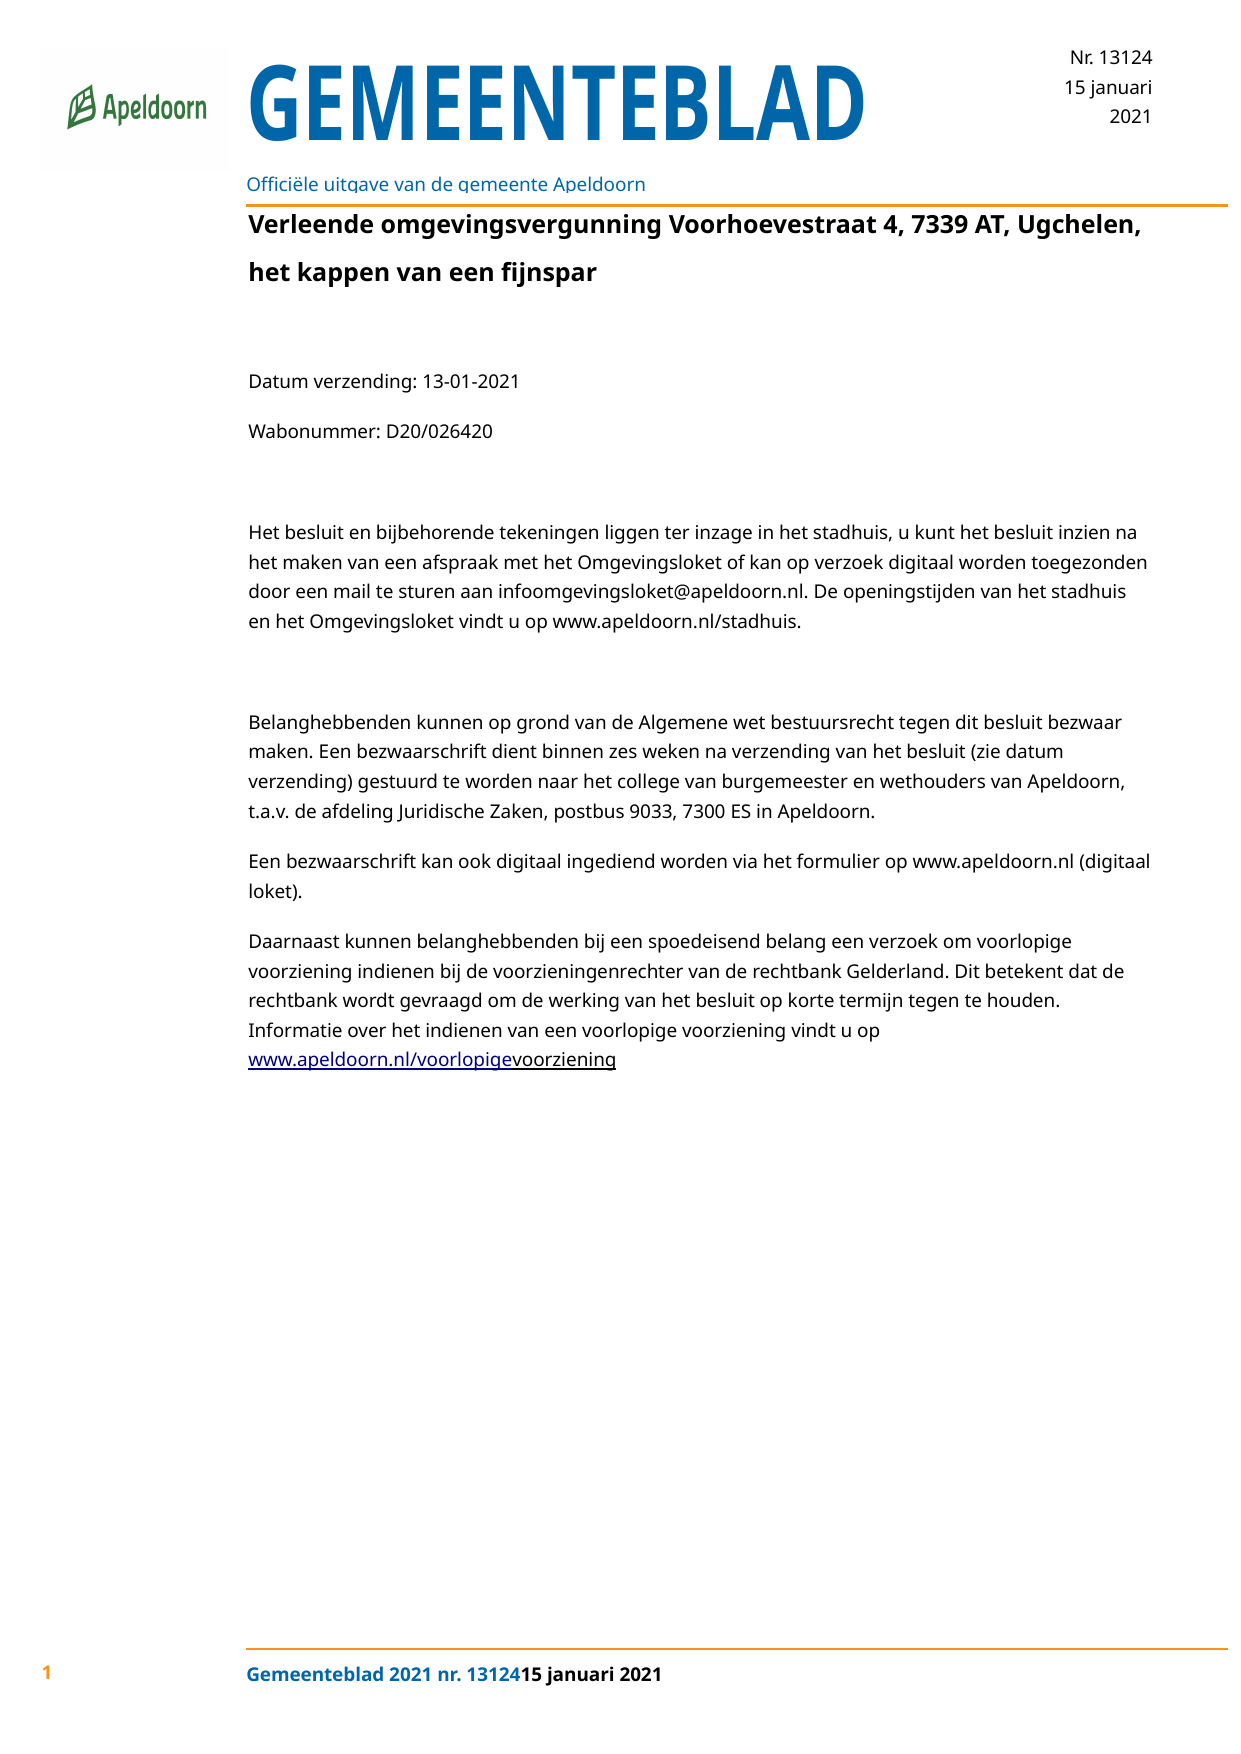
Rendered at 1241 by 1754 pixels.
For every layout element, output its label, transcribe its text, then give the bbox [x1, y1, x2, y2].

text Belanghebbenden kunnen op grond van de Algemene wet bestuursrecht tegen dit besluit bezwaar maken. Een bezwaarschrift dient binnen zes weken na verzending van het besluit (zie datum verzending) gestuurd te worden naar het college van burgemeester en wethouders van Apeldoorn, t.a.v. de afdeling Juridische Zaken, postbus 9033, 7300 ES in Apeldoorn. [248, 709, 1152, 824]
text Een bezwaarschrift kan ook digitaal ingediend worden via het formulier op www.apeldoorn.nl (digitaal loket). [248, 848, 1152, 904]
text Wabonummer: D20/026420 [248, 419, 1152, 444]
picture [41, 47, 231, 172]
text Daarnaast kunnen belanghebbenden bij een spoedeisend belang een verzoek om voorlopige voorziening indienen bij de voorzieningenrechter van de rechtbank Gelderland. Dit betekent dat de rechtbank wordt gevraagd om de werking van het besluit op korte termijn tegen te houden. Informatie over het indienen van een voorlopige voorziening vindt u op www.apeldoorn.nl/voorlopigevoorziening [248, 928, 1152, 1072]
text Datum verzending: 13-01-2021 [248, 368, 1152, 394]
text Verleende omgevingsvergunning Voorhoevestraat 4, 7339 AT, Ugchelen, het kappen van een fijnspar [248, 207, 1152, 288]
text Het besluit en bijbehorende tekeningen liggen ter inzage in het stadhuis, u kunt het besluit inzien na het maken van een afspraak met het Omgevingsloket of kan op verzoek digitaal worden toegezonden door een mail te sturen aan infoomgevingsloket@apeldoorn.nl. De openingstijden van het stadhuis en het Omgevingsloket vindt u op www.apeldoorn.nl/stadhuis. [248, 519, 1152, 634]
